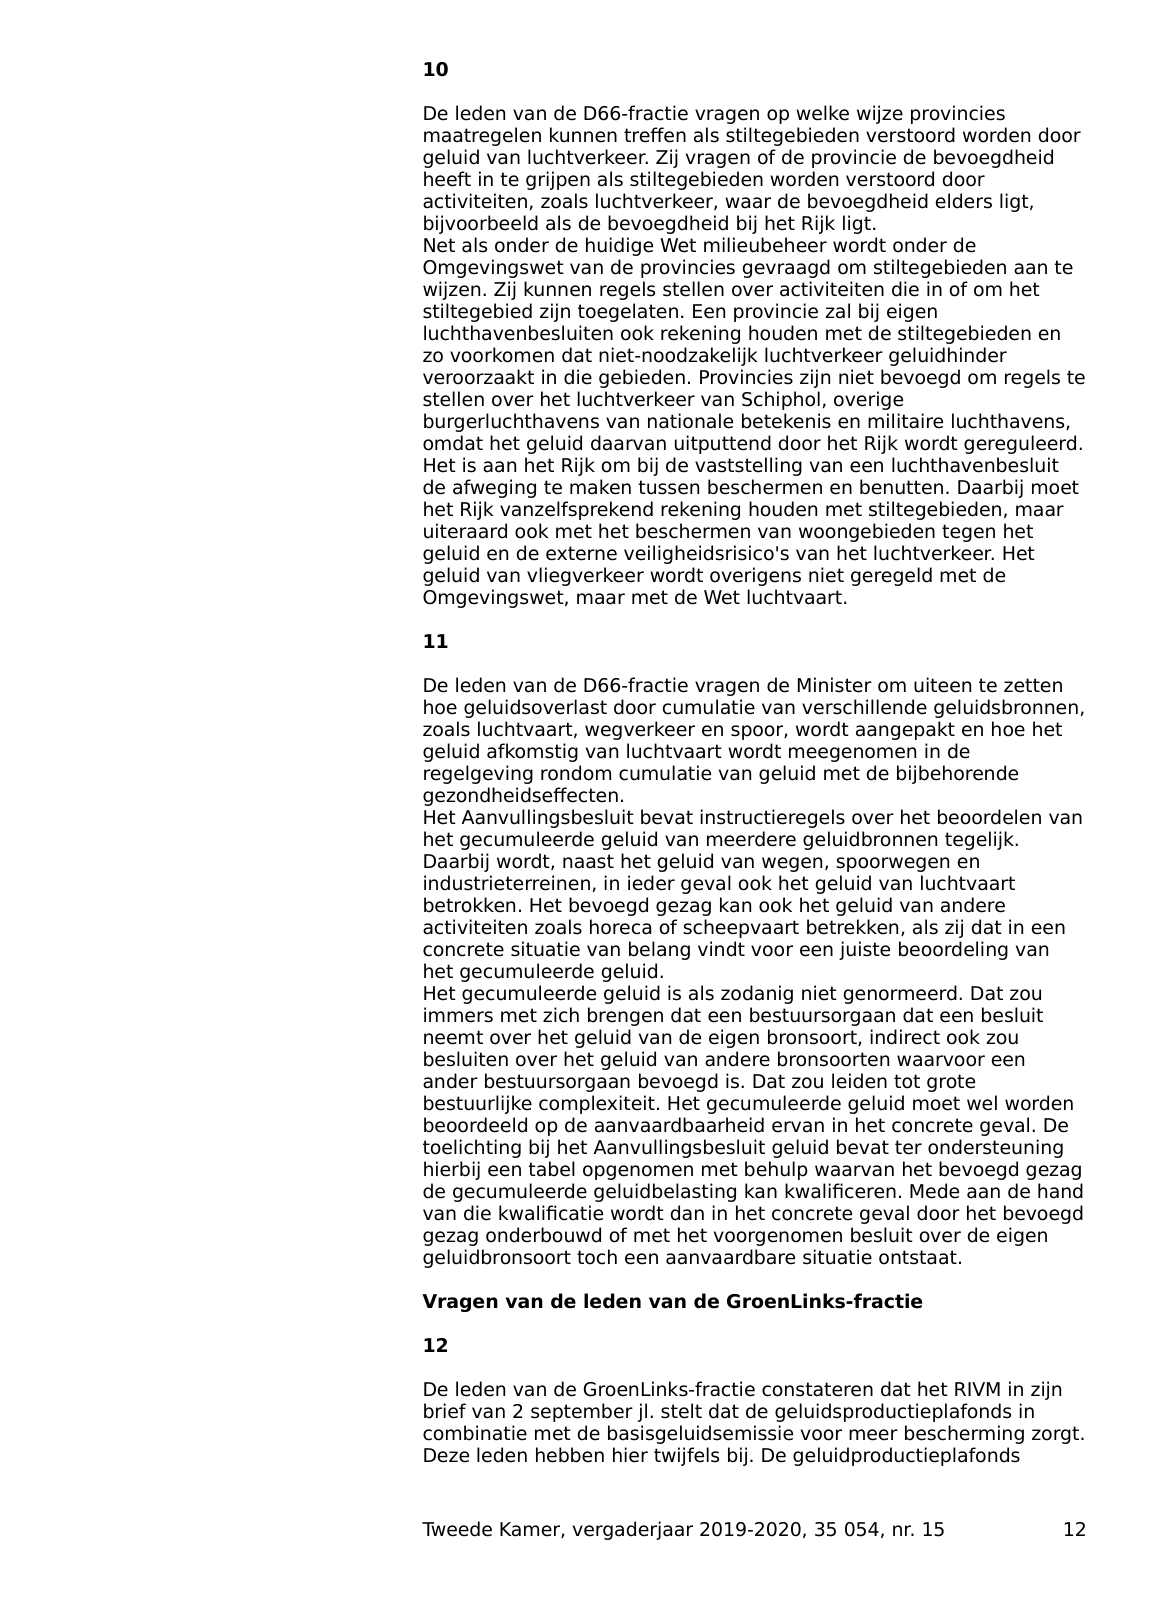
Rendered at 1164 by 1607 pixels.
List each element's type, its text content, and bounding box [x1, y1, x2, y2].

text Net als onder de huidige Wet milieubeheer wordt onder de Omgevingswet van de provincies gevraagd om stiltegebieden aan te wijzen. Zij kunnen regels stellen over activiteiten die in of om het stiltegebied zijn toegelaten. Een provincie zal bij eigen luchthavenbesluiten ook rekening houden met de stiltegebieden en zo voorkomen dat niet-noodzakelijk luchtverkeer geluidhinder veroorzaakt in die gebieden. Provincies zijn niet bevoegd om regels te stellen over het luchtverkeer van Schiphol, overige burgerluchthavens van nationale betekenis en militaire luchthavens, omdat het geluid daarvan uitputtend door het Rijk wordt gereguleerd. Het is aan het Rijk om bij de vaststelling van een luchthavenbesluit de afweging te maken tussen beschermen en benutten. Daarbij moet het Rijk vanzelfsprekend rekening houden met stiltegebieden, maar uiteraard ook met het beschermen van woongebieden tegen het geluid en de externe veiligheidsrisico's van het luchtverkeer. Het geluid van vliegverkeer wordt overigens niet geregeld met de Omgevingswet, maar met de Wet luchtvaart. [422, 235, 1087, 609]
subtitle 12 [422, 1335, 1087, 1357]
subtitle 10 [422, 59, 1087, 81]
subtitle 11 [422, 631, 1087, 653]
text De leden van de D66-fractie vragen op welke wijze provincies maatregelen kunnen treffen als stiltegebieden verstoord worden door geluid van luchtverkeer. Zij vragen of de provincie de bevoegdheid heeft in te grijpen als stiltegebieden worden verstoord door activiteiten, zoals luchtverkeer, waar de bevoegdheid elders ligt, bijvoorbeeld als de bevoegdheid bij het Rijk ligt. [422, 103, 1087, 235]
text De leden van de D66-fractie vragen de Minister om uiteen te zetten hoe geluidsoverlast door cumulatie van verschillende geluidsbronnen, zoals luchtvaart, wegverkeer en spoor, wordt aangepakt en hoe het geluid afkomstig van luchtvaart wordt meegenomen in de regelgeving rondom cumulatie van geluid met de bijbehorende gezondheidseffecten. [422, 675, 1087, 807]
text Het Aanvullingsbesluit bevat instructieregels over het beoordelen van het gecumuleerde geluid van meerdere geluidbronnen tegelijk. Daarbij wordt, naast het geluid van wegen, spoorwegen en industrieterreinen, in ieder geval ook het geluid van luchtvaart betrokken. Het bevoegd gezag kan ook het geluid van andere activiteiten zoals horeca of scheepvaart betrekken, als zij dat in een concrete situatie van belang vindt voor een juiste beoordeling van het gecumuleerde geluid. [422, 807, 1087, 983]
text Het gecumuleerde geluid is als zodanig niet genormeerd. Dat zou immers met zich brengen dat een bestuursorgaan dat een besluit neemt over het geluid van de eigen bronsoort, indirect ook zou besluiten over het geluid van andere bronsoorten waarvoor een ander bestuursorgaan bevoegd is. Dat zou leiden tot grote bestuurlijke complexiteit. Het gecumuleerde geluid moet wel worden beoordeeld op de aanvaardbaarheid ervan in het concrete geval. De toelichting bij het Aanvullingsbesluit geluid bevat ter ondersteuning hierbij een tabel opgenomen met behulp waarvan het bevoegd gezag de gecumuleerde geluidbelasting kan kwalificeren. Mede aan de hand van die kwalificatie wordt dan in het concrete geval door het bevoegd gezag onderbouwd of met het voorgenomen besluit over de eigen geluidbronsoort toch een aanvaardbare situatie ontstaat. [422, 983, 1087, 1268]
text De leden van de GroenLinks-fractie constateren dat het RIVM in zijn brief van 2 september jl. stelt dat de geluidsproductieplafonds in combinatie met de basisgeluidsemissie voor meer bescherming zorgt. Deze leden hebben hier twijfels bij. De geluidproductieplafonds [422, 1379, 1087, 1467]
subtitle Vragen van de leden van de GroenLinks-fractie [422, 1291, 1087, 1313]
